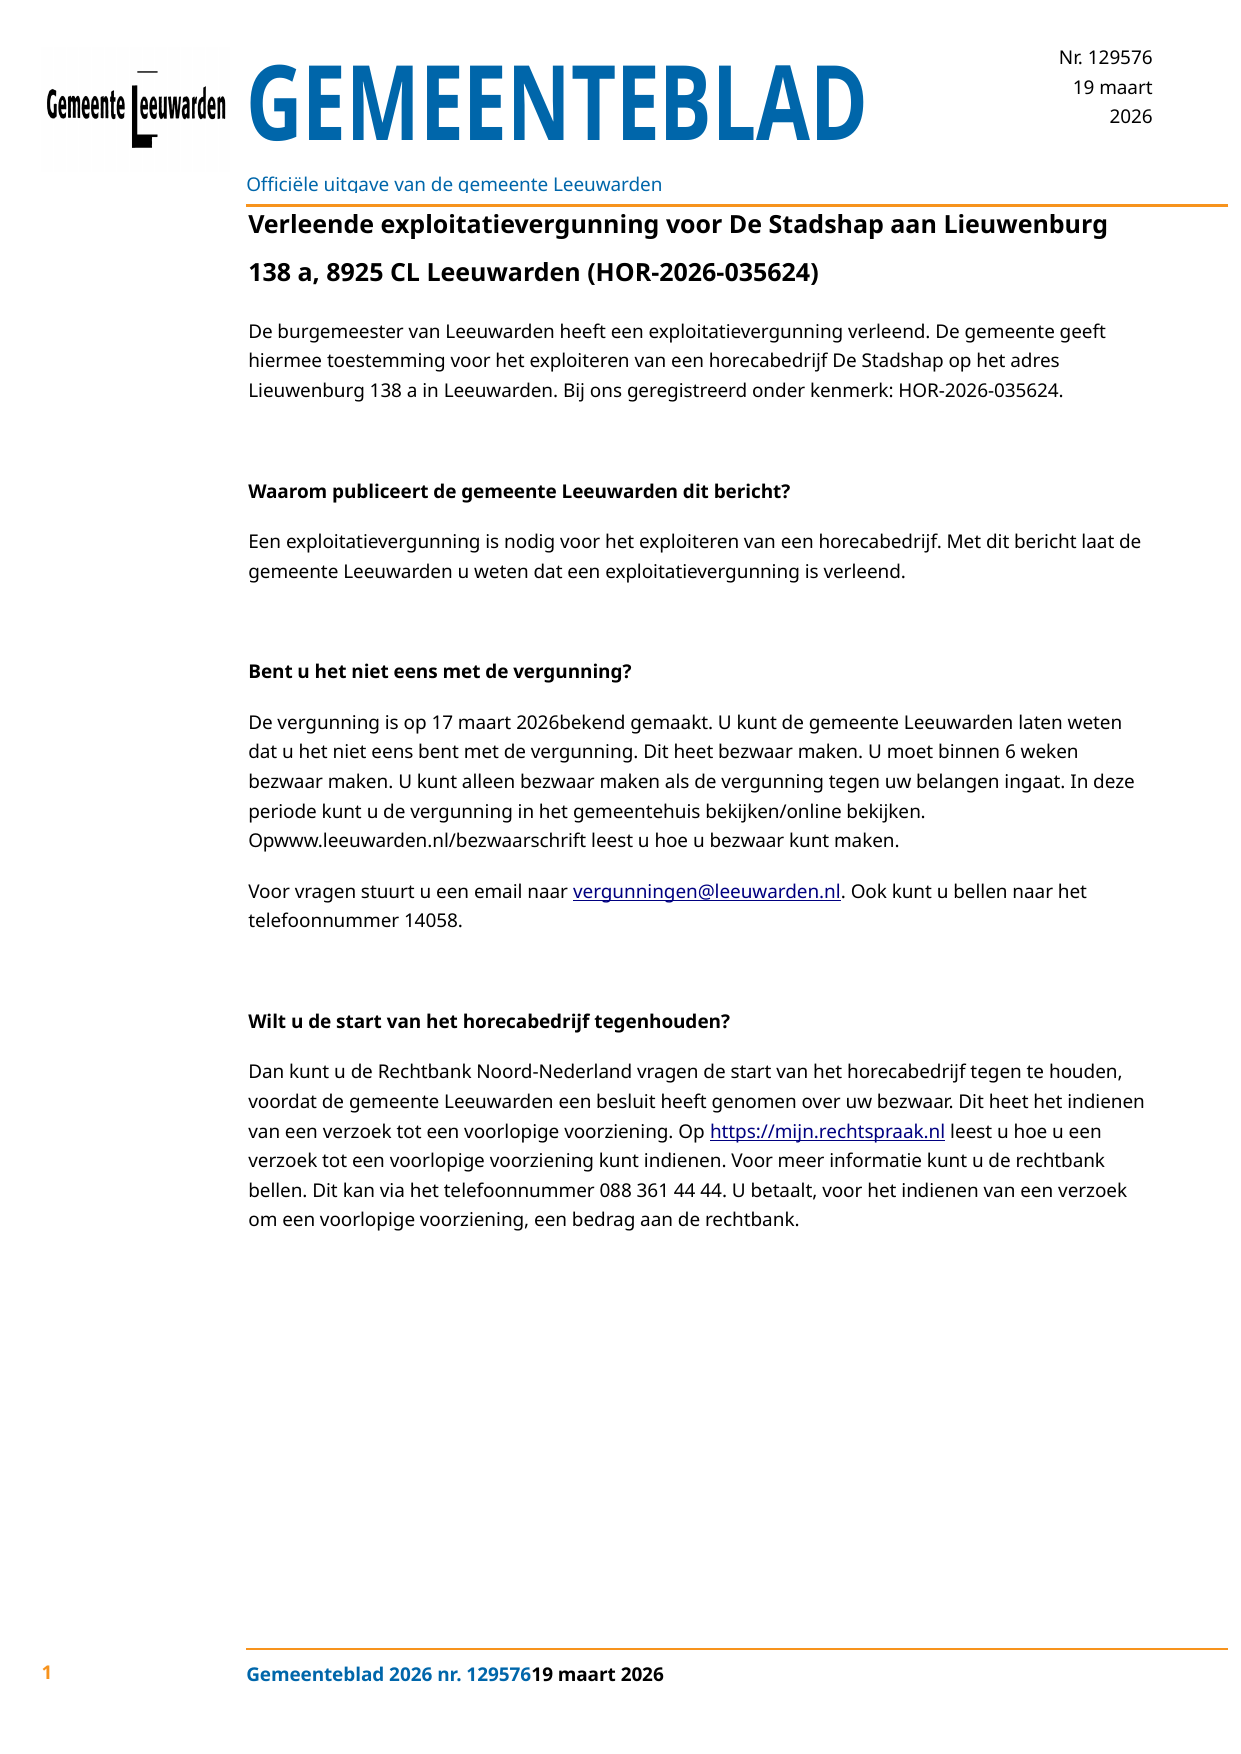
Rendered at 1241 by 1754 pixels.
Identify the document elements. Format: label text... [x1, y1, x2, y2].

text De burgemeester van Leeuwarden heeft een exploitatievergunning verleend. De gemeente geeft hiermee toestemming voor het exploiteren van een horecabedrijf De Stadshap op het adres Lieuwenburg 138 a in Leeuwarden. Bij ons geregistreerd onder kenmerk: HOR-2026-035624. [248, 318, 1152, 403]
text De vergunning is op 17 maart 2026bekend gemaakt. U kunt de gemeente Leeuwarden laten weten dat u het niet eens bent met de vergunning. Dit heet bezwaar maken. U moet binnen 6 weken bezwaar maken. U kunt alleen bezwaar maken als de vergunning tegen uw belangen ingaat. In deze periode kunt u de vergunning in het gemeentehuis bekijken/online bekijken. Opwww.leeuwarden.nl/bezwaarschrift leest u hoe u bezwaar kunt maken. [248, 709, 1152, 853]
text Een exploitatievergunning is nodig voor het exploiteren van een horecabedrijf. Met dit bericht laat de gemeente Leeuwarden u weten dat een exploitatievergunning is verleend. [248, 528, 1152, 584]
text Verleende exploitatievergunning voor De Stadshap aan Lieuwenburg 138 a, 8925 CL Leeuwarden (HOR-2026-035624) [248, 207, 1152, 288]
text Dan kunt u de Rechtbank Noord-Nederland vragen de start van het horecabedrijf tegen te houden, voordat de gemeente Leeuwarden een besluit heeft genomen over uw bezwaar. Dit heet het indienen van een verzoek tot een voorlopige voorziening. Op https://mijn.rechtspraak.nl leest u hoe u een verzoek tot een voorlopige voorziening kunt indienen. Voor meer informatie kunt u de rechtbank bellen. Dit kan via het telefoonnummer 088 361 44 44. U betaalt, voor het indienen van een verzoek om een voorlopige voorziening, een bedrag aan de rechtbank. [248, 1059, 1152, 1232]
text Voor vragen stuurt u een email naar vergunningen@leeuwarden.nl. Ook kunt u bellen naar het telefoonnummer 14058. [248, 878, 1152, 933]
picture [41, 47, 231, 172]
text Bent u het niet eens met de vergunning? [248, 659, 1152, 684]
text Waarom publiceert de gemeente Leeuwarden dit bericht? [248, 478, 1152, 504]
text Wilt u de start van het horecabedrijf tegenhouden? [248, 1008, 1152, 1034]
